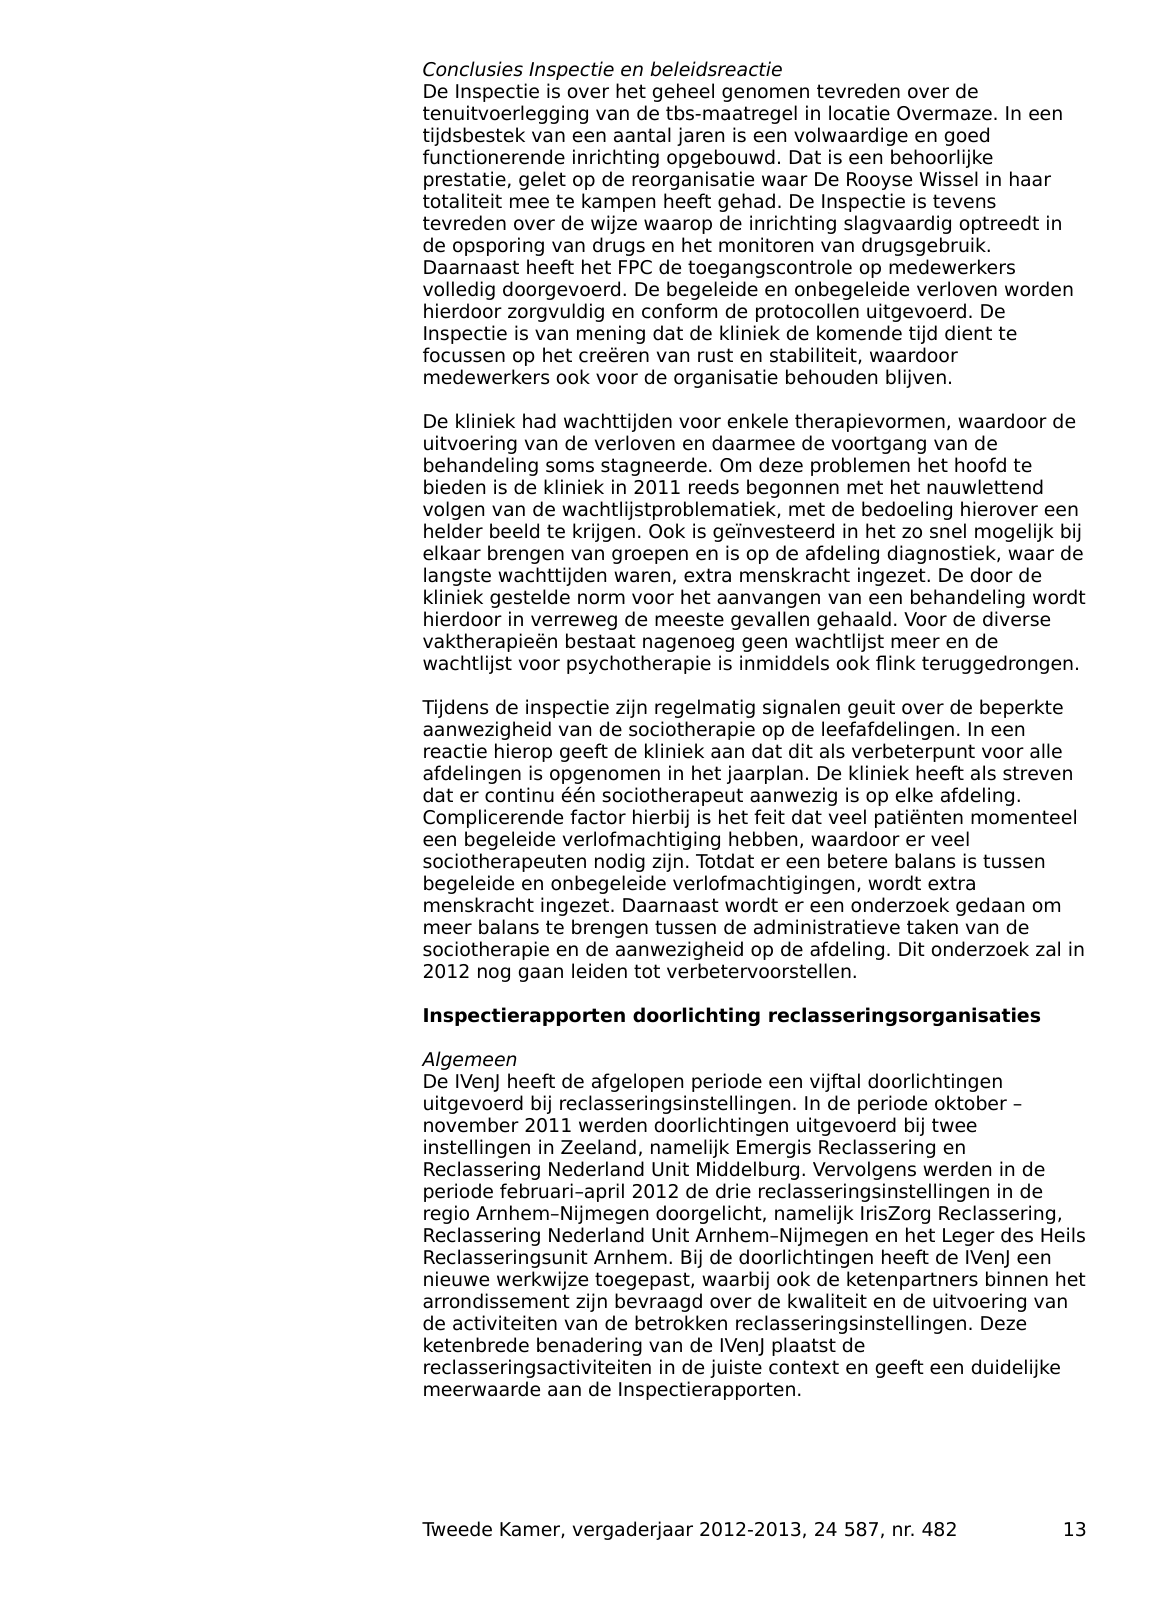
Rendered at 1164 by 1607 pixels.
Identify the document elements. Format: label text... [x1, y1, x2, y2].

text De IVenJ heeft de afgelopen periode een vijftal doorlichtingen uitgevoerd bij reclasseringsinstellingen. In de periode oktober – november 2011 werden doorlichtingen uitgevoerd bij twee instellingen in Zeeland, namelijk Emergis Reclassering en Reclassering Nederland Unit Middelburg. Vervolgens werden in de periode februari–april 2012 de drie reclasseringsinstellingen in de regio Arnhem–Nijmegen doorgelicht, namelijk IrisZorg Reclassering, Reclassering Nederland Unit Arnhem–Nijmegen en het Leger des Heils Reclasseringsunit Arnhem. Bij de doorlichtingen heeft de IVenJ een nieuwe werkwijze toegepast, waarbij ook de ketenpartners binnen het arrondissement zijn bevraagd over de kwaliteit en de uitvoering van de activiteiten van de betrokken reclasseringsinstellingen. Deze ketenbrede benadering van de IVenJ plaatst de reclasseringsactiviteiten in de juiste context en geeft een duidelijke meerwaarde aan de Inspectierapporten. [422, 1071, 1087, 1401]
subtitle Algemeen [422, 1049, 1087, 1071]
subtitle Conclusies Inspectie en beleidsreactie [422, 59, 1087, 81]
text De Inspectie is over het geheel genomen tevreden over de tenuitvoerlegging van de tbs-maatregel in locatie Overmaze. In een tijdsbestek van een aantal jaren is een volwaardige en goed functionerende inrichting opgebouwd. Dat is een behoorlijke prestatie, gelet op de reorganisatie waar De Rooyse Wissel in haar totaliteit mee te kampen heeft gehad. De Inspectie is tevens tevreden over de wijze waarop de inrichting slagvaardig optreedt in de opsporing van drugs en het monitoren van drugsgebruik. Daarnaast heeft het FPC de toegangscontrole op medewerkers volledig doorgevoerd. De begeleide en onbegeleide verloven worden hierdoor zorgvuldig en conform de protocollen uitgevoerd. De Inspectie is van mening dat de kliniek de komende tijd dient te focussen op het creëren van rust en stabiliteit, waardoor medewerkers ook voor de organisatie behouden blijven. [422, 81, 1087, 389]
text Tijdens de inspectie zijn regelmatig signalen geuit over de beperkte aanwezigheid van de sociotherapie op de leefafdelingen. In een reactie hierop geeft de kliniek aan dat dit als verbeterpunt voor alle afdelingen is opgenomen in het jaarplan. De kliniek heeft als streven dat er continu één sociotherapeut aanwezig is op elke afdeling. Complicerende factor hierbij is het feit dat veel patiënten momenteel een begeleide verlofmachtiging hebben, waardoor er veel sociotherapeuten nodig zijn. Totdat er een betere balans is tussen begeleide en onbegeleide verlofmachtigingen, wordt extra menskracht ingezet. Daarnaast wordt er een onderzoek gedaan om meer balans te brengen tussen de administratieve taken van de sociotherapie en de aanwezigheid op de afdeling. Dit onderzoek zal in 2012 nog gaan leiden tot verbetervoorstellen. [422, 697, 1087, 983]
text De kliniek had wachttijden voor enkele therapievormen, waardoor de uitvoering van de verloven en daarmee de voortgang van de behandeling soms stagneerde. Om deze problemen het hoofd te bieden is de kliniek in 2011 reeds begonnen met het nauwlettend volgen van de wachtlijstproblematiek, met de bedoeling hierover een helder beeld te krijgen. Ook is geïnvesteerd in het zo snel mogelijk bij elkaar brengen van groepen en is op de afdeling diagnostiek, waar de langste wachttijden waren, extra menskracht ingezet. De door de kliniek gestelde norm voor het aanvangen van een behandeling wordt hierdoor in verreweg de meeste gevallen gehaald. Voor de diverse vaktherapieën bestaat nagenoeg geen wachtlijst meer en de wachtlijst voor psychotherapie is inmiddels ook flink teruggedrongen. [422, 411, 1087, 675]
subtitle Inspectierapporten doorlichting reclasseringsorganisaties [422, 1005, 1087, 1027]
